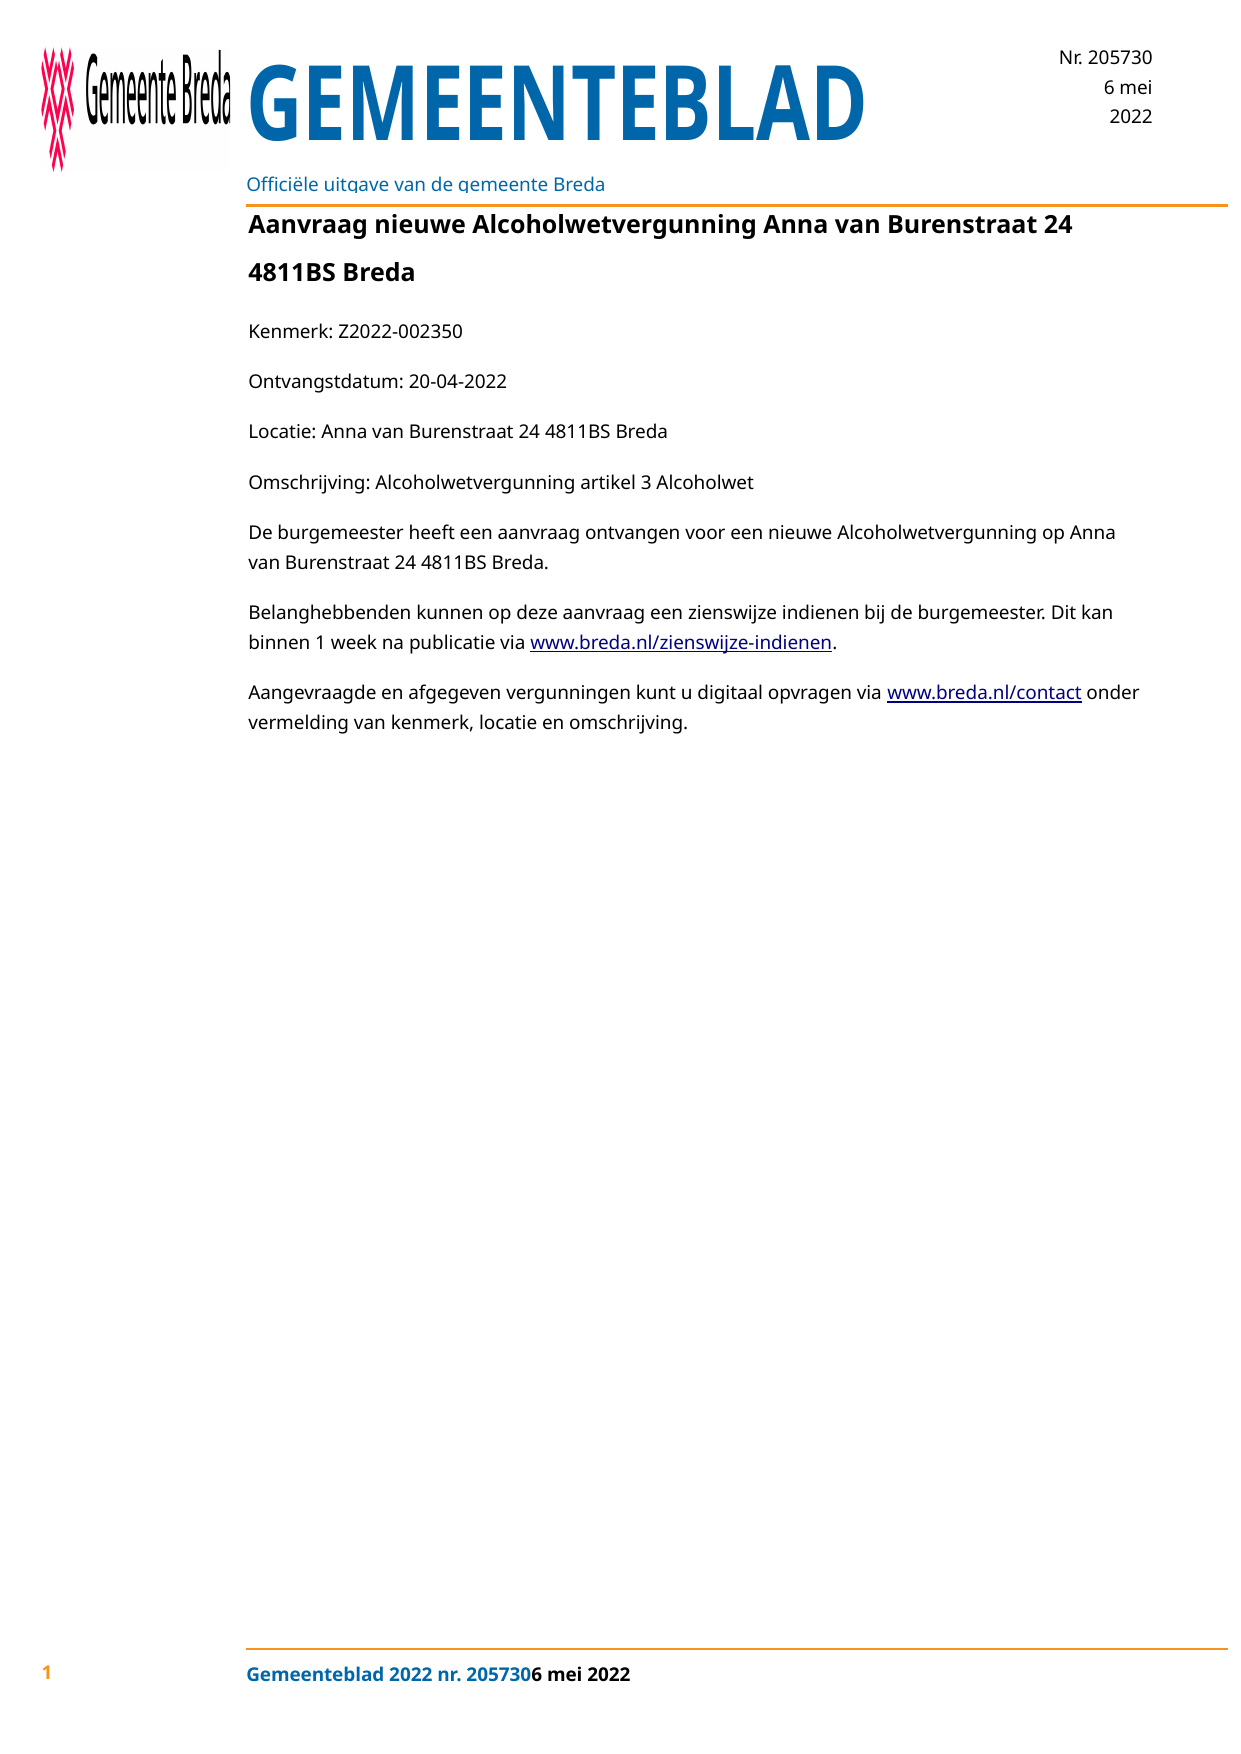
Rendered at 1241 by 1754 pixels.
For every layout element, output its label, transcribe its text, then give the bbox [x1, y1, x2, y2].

text Ontvangstdatum: 20-04-2022 [248, 368, 1152, 394]
text Belanghebbenden kunnen op deze aanvraag een zienswijze indienen bij de burgemeester. Dit kan binnen 1 week na publicatie via www.breda.nl/zienswijze-indienen. [248, 599, 1152, 655]
text Locatie: Anna van Burenstraat 24 4811BS Breda [248, 419, 1152, 444]
text Aangevraagde en afgegeven vergunningen kunt u digitaal opvragen via www.breda.nl/contact onder vermelding van kenmerk, locatie en omschrijving. [248, 679, 1152, 735]
picture [41, 47, 231, 172]
text Aanvraag nieuwe Alcoholwetvergunning Anna van Burenstraat 24 4811BS Breda [248, 207, 1152, 288]
text De burgemeester heeft een aanvraag ontvangen voor een nieuwe Alcoholwetvergunning op Anna van Burenstraat 24 4811BS Breda. [248, 519, 1152, 575]
text Kenmerk: Z2022-002350 [248, 318, 1152, 344]
text Omschrijving: Alcoholwetvergunning artikel 3 Alcoholwet [248, 469, 1152, 495]
